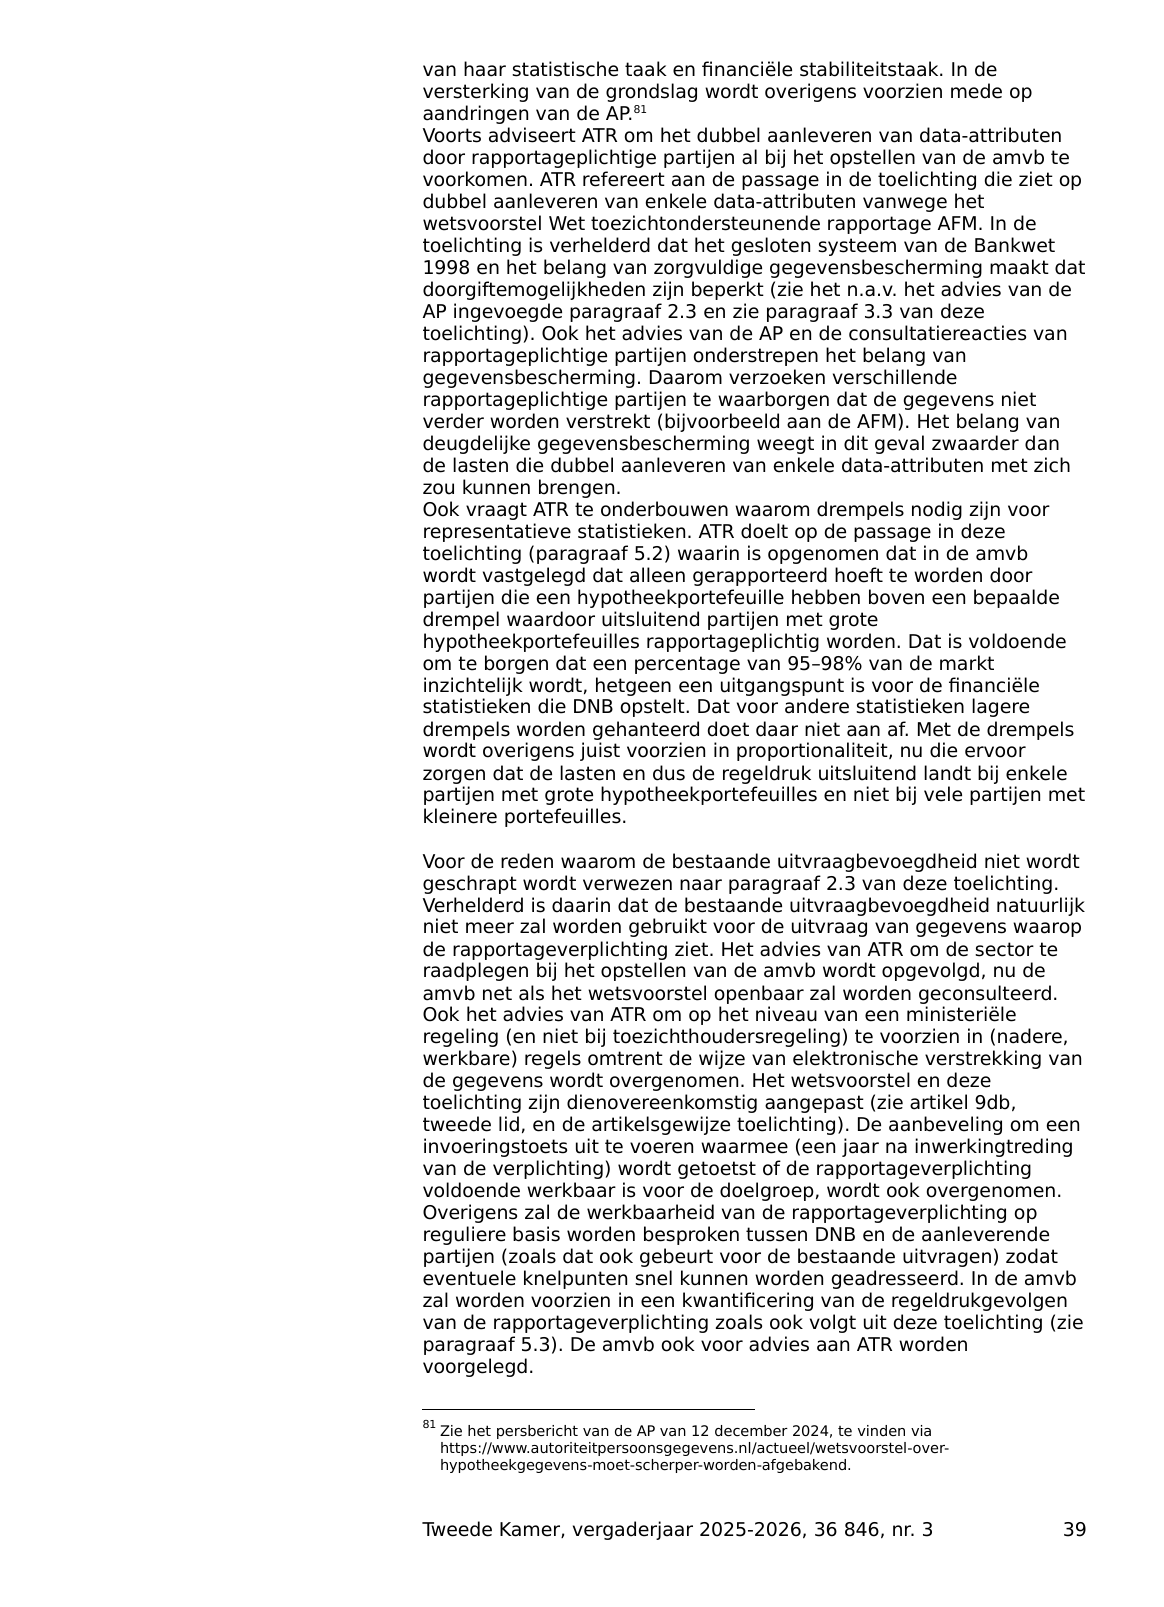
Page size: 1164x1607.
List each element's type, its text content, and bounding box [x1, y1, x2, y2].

text Voor de reden waarom de bestaande uitvraagbevoegdheid niet wordt geschrapt wordt verwezen naar paragraaf 2.3 van deze toelichting. Verhelderd is daarin dat de bestaande uitvraagbevoegdheid natuurlijk niet meer zal worden gebruikt voor de uitvraag van gegevens waarop de rapportageverplichting ziet. Het advies van ATR om de sector te raadplegen bij het opstellen van de amvb wordt opgevolgd, nu de amvb net als het wetsvoorstel openbaar zal worden geconsulteerd. Ook het advies van ATR om op het niveau van een ministeriële regeling (en niet bij toezichthoudersregeling) te voorzien in (nadere, werkbare) regels omtrent de wijze van elektronische verstrekking van de gegevens wordt overgenomen. Het wetsvoorstel en deze toelichting zijn dienovereenkomstig aangepast (zie artikel 9db, tweede lid, en de artikelsgewijze toelichting). De aanbeveling om een invoeringstoets uit te voeren waarmee (een jaar na inwerkingtreding van de verplichting) wordt getoetst of de rapportageverplichting voldoende werkbaar is voor de doelgroep, wordt ook overgenomen. Overigens zal de werkbaarheid van de rapportageverplichting op reguliere basis worden besproken tussen DNB en de aanleverende partijen (zoals dat ook gebeurt voor de bestaande uitvragen) zodat eventuele knelpunten snel kunnen worden geadresseerd. In de amvb zal worden voorzien in een kwantificering van de regeldrukgevolgen van de rapportageverplichting zoals ook volgt uit deze toelichting (zie paragraaf 5.3). De amvb ook voor advies aan ATR worden voorgelegd. [422, 851, 1087, 1378]
text Zie het persbericht van de AP van 12 december 2024, te vinden via https://www.autoriteitpersoonsgegevens.nl/actueel/wetsvoorstel-over-hypotheekgegevens-moet-scherper-worden-afgebakend. [422, 1418, 1087, 1474]
text Voorts adviseert ATR om het dubbel aanleveren van data-attributen door rapportageplichtige partijen al bij het opstellen van de amvb te voorkomen. ATR refereert aan de passage in de toelichting die ziet op dubbel aanleveren van enkele data-attributen vanwege het wetsvoorstel Wet toezichtondersteunende rapportage AFM. In de toelichting is verhelderd dat het gesloten systeem van de Bankwet 1998 en het belang van zorgvuldige gegevensbescherming maakt dat doorgiftemogelijkheden zijn beperkt (zie het n.a.v. het advies van de AP ingevoegde paragraaf 2.3 en zie paragraaf 3.3 van deze toelichting). Ook het advies van de AP en de consultatiereacties van rapportageplichtige partijen onderstrepen het belang van gegevensbescherming. Daarom verzoeken verschillende rapportageplichtige partijen te waarborgen dat de gegevens niet verder worden verstrekt (bijvoorbeeld aan de AFM). Het belang van deugdelijke gegevensbescherming weegt in dit geval zwaarder dan de lasten die dubbel aanleveren van enkele data-attributen met zich zou kunnen brengen. [422, 125, 1087, 499]
text Ook vraagt ATR te onderbouwen waarom drempels nodig zijn voor representatieve statistieken. ATR doelt op de passage in deze toelichting (paragraaf 5.2) waarin is opgenomen dat in de amvb wordt vastgelegd dat alleen gerapporteerd hoeft te worden door partijen die een hypotheekportefeuille hebben boven een bepaalde drempel waardoor uitsluitend partijen met grote hypotheekportefeuilles rapportageplichtig worden. Dat is voldoende om te borgen dat een percentage van 95–98% van de markt inzichtelijk wordt, hetgeen een uitgangspunt is voor de financiële statistieken die DNB opstelt. Dat voor andere statistieken lagere drempels worden gehanteerd doet daar niet aan af. Met de drempels wordt overigens juist voorzien in proportionaliteit, nu die ervoor zorgen dat de lasten en dus de regeldruk uitsluitend landt bij enkele partijen met grote hypotheekportefeuilles en niet bij vele partijen met kleinere portefeuilles. [422, 499, 1087, 828]
text van haar statistische taak en financiële stabiliteitstaak. In de versterking van de grondslag wordt overigens voorzien mede op aandringen van de AP. [422, 59, 1087, 125]
